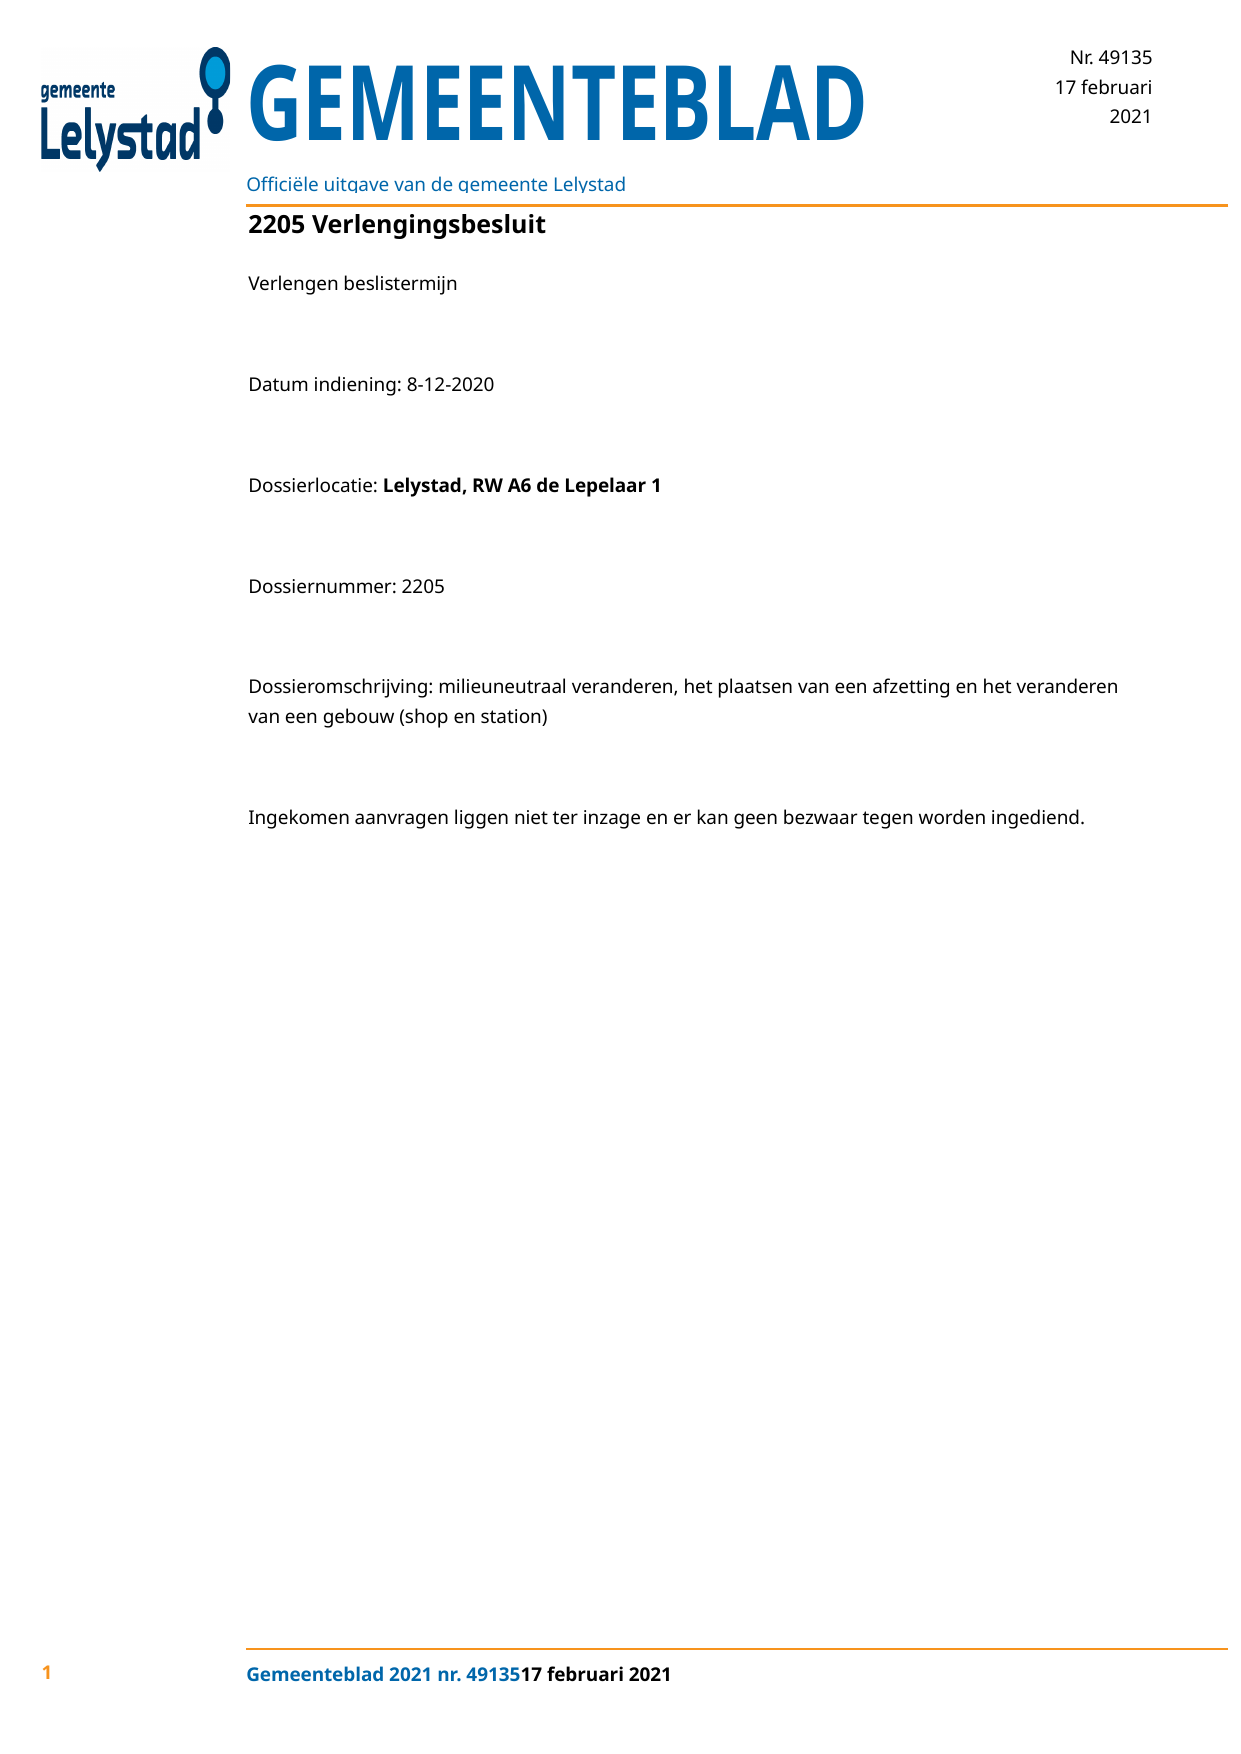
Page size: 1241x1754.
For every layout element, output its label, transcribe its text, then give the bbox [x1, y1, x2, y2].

picture [41, 47, 231, 172]
text Dossieromschrijving: milieuneutraal veranderen, het plaatsen van een afzetting en het veranderen van een gebouw (shop en station) [248, 674, 1152, 729]
text Dossiernummer: 2205 [248, 573, 1152, 598]
text Ingekomen aanvragen liggen niet ter inzage en er kan geen bezwaar tegen worden ingediend. [248, 804, 1152, 830]
text Datum indiening: 8-12-2020 [248, 371, 1152, 397]
text Dossierlocatie: Lelystad, RW A6 de Lepelaar 1 [248, 472, 1152, 498]
text Verlengen beslistermijn [248, 270, 1152, 296]
text 2205 Verlengingsbesluit [248, 207, 1152, 241]
